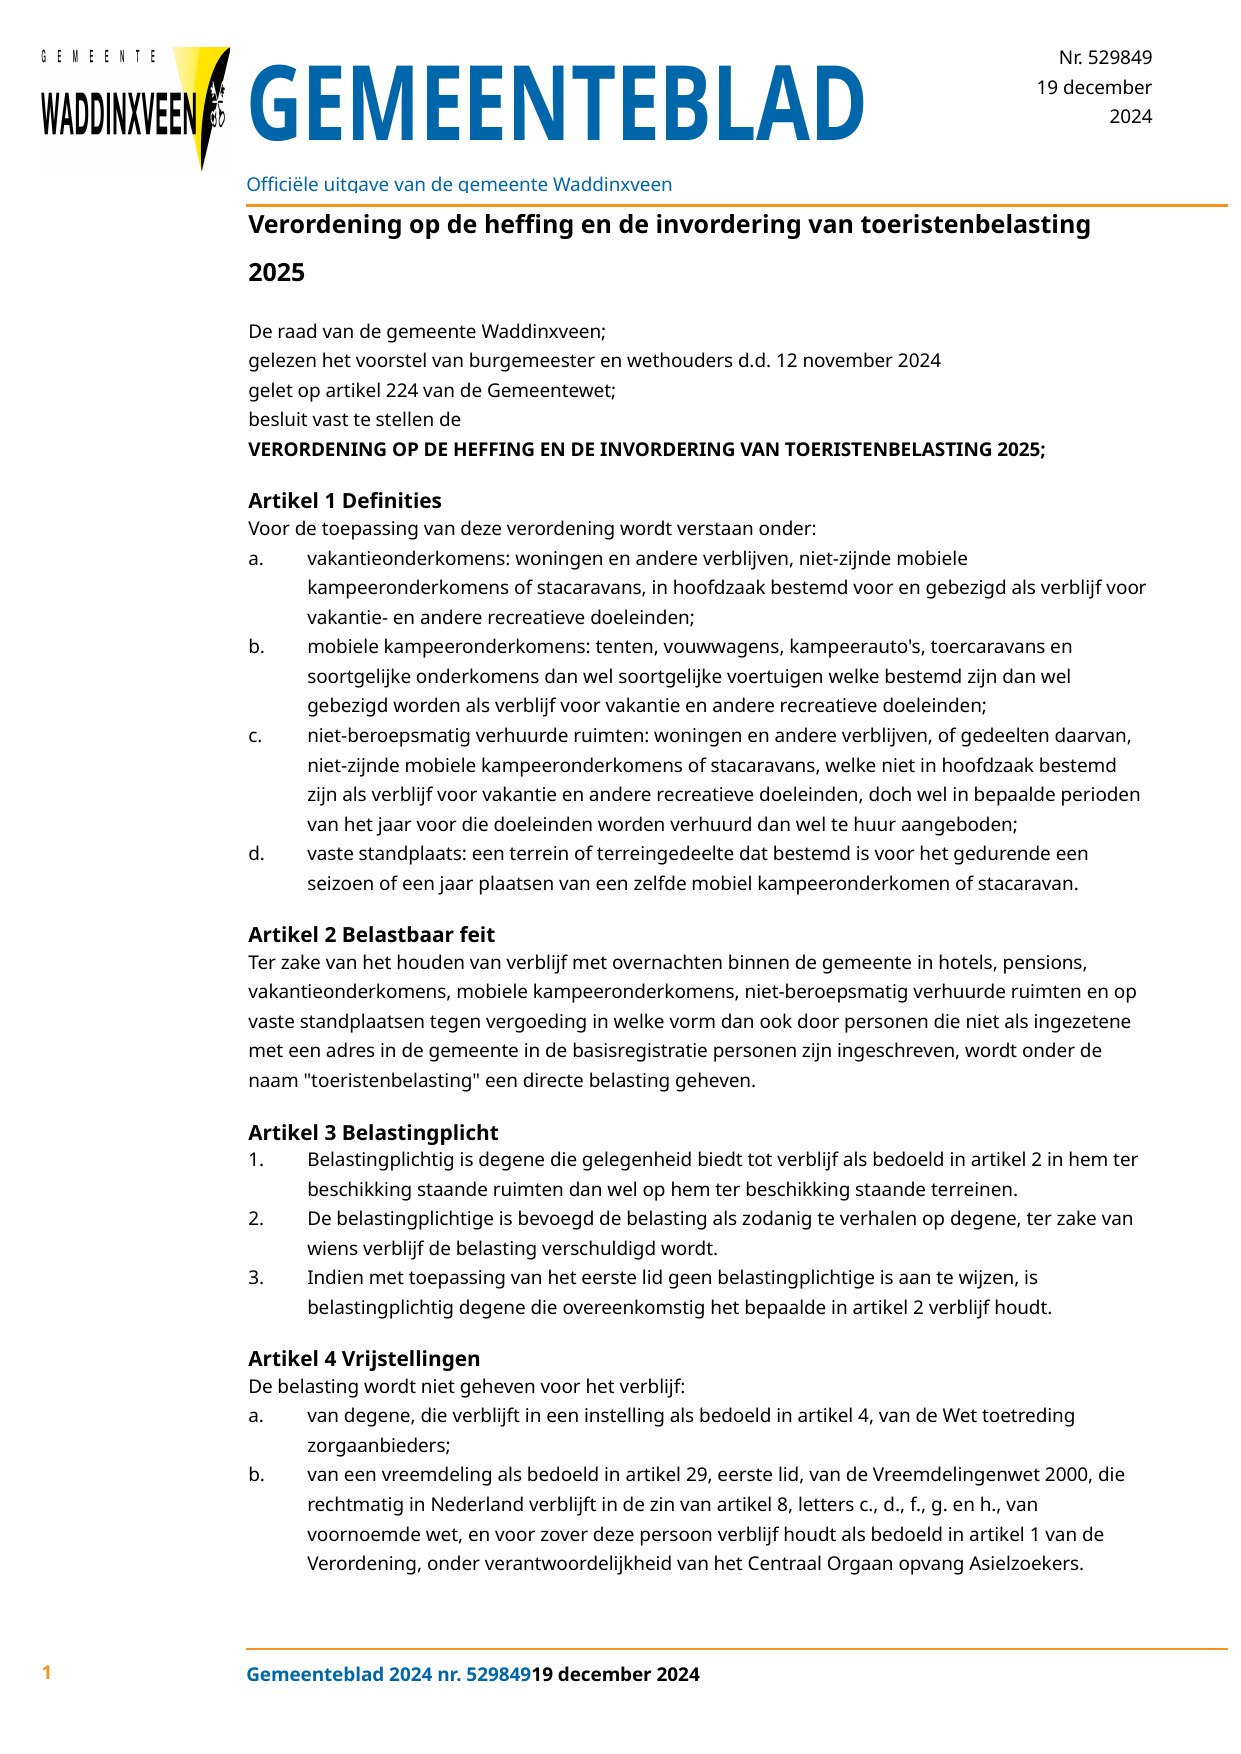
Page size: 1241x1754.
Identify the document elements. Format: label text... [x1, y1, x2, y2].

list van een vreemdeling als bedoeld in artikel 29, eerste lid, van de Vreemdelingenwet 2000, die rechtmatig in Nederland verblijft in de zin van artikel 8, letters c., d., f., g. en h., van voornoemde wet, en voor zover deze persoon verblijf houdt als bedoeld in artikel 1 van de Verordening, onder verantwoordelijkheid van het Centraal Orgaan opvang Asielzoekers. [248, 1462, 1152, 1576]
list De belastingplichtige is bevoegd de belasting als zodanig te verhalen op degene, ter zake van wiens verblijf de belasting verschuldigd wordt. [248, 1205, 1152, 1261]
text Ter zake van het houden van verblijf met overnachten binnen de gemeente in hotels, pensions, vakantieonderkomens, mobiele kampeeronderkomens, niet-beroepsmatig verhuurde ruimten en op vaste standplaatsen tegen vergoeding in welke vorm dan ook door personen die niet als ingezetene met een adres in de gemeente in de basisregistratie personen zijn ingeschreven, wordt onder de naam "toeristenbelasting" een directe belasting geheven. [248, 949, 1152, 1093]
list vakantieonderkomens: woningen en andere verblijven, niet-zijnde mobiele kampeeronderkomens of stacaravans, in hoofdzaak bestemd voor en gebezigd als verblijf voor vakantie- en andere recreatieve doeleinden; [248, 545, 1152, 629]
text Artikel 2 Belastbaar feit [248, 921, 1152, 949]
text gelezen het voorstel van burgemeester en wethouders d.d. 12 november 2024 [248, 347, 1152, 373]
text Artikel 3 Belastingplicht [248, 1118, 1152, 1146]
text gelet op artikel 224 van de Gemeentewet; [248, 377, 1152, 403]
list Indien met toepassing van het eerste lid geen belastingplichtige is aan te wijzen, is belastingplichtig degene die overeenkomstig het bepaalde in artikel 2 verblijf houdt. [248, 1264, 1152, 1320]
list Belastingplichtig is degene die gelegenheid biedt tot verblijf als bedoeld in artikel 2 in hem ter beschikking staande ruimten dan wel op hem ter beschikking staande terreinen. [248, 1146, 1152, 1201]
list mobiele kampeeronderkomens: tenten, vouwwagens, kampeerauto's, toercaravans en soortgelijke onderkomens dan wel soortgelijke voertuigen welke bestemd zijn dan wel gebezigd worden als verblijf voor vakantie en andere recreatieve doeleinden; [248, 633, 1152, 718]
text De raad van de gemeente Waddinxveen; [248, 318, 1152, 344]
text VERORDENING OP DE HEFFING EN DE INVORDERING VAN TOERISTENBELASTING 2025; [248, 436, 1152, 462]
picture [41, 47, 231, 172]
text Verordening op de heffing en de invordering van toeristenbelasting 2025 [248, 207, 1152, 288]
list van degene, die verblijft in een instelling als bedoeld in artikel 4, van de Wet toetreding zorgaanbieders; [248, 1402, 1152, 1458]
text Artikel 4 Vrijstellingen [248, 1344, 1152, 1373]
list vaste standplaats: een terrein of terreingedeelte dat bestemd is voor het gedurende een seizoen of een jaar plaatsen van een zelfde mobiel kampeeronderkomen of stacaravan. [248, 841, 1152, 896]
text besluit vast te stellen de [248, 407, 1152, 432]
list niet-beroepsmatig verhuurde ruimten: woningen en andere verblijven, of gedeelten daarvan, niet-zijnde mobiele kampeeronderkomens of stacaravans, welke niet in hoofdzaak bestemd zijn als verblijf voor vakantie en andere recreatieve doeleinden, doch wel in bepaalde perioden van het jaar voor die doeleinden worden verhuurd dan wel te huur aangeboden; [248, 722, 1152, 837]
text De belasting wordt niet geheven voor het verblijf: [248, 1373, 1152, 1399]
text Voor de toepassing van deze verordening wordt verstaan onder: [248, 515, 1152, 541]
text Artikel 1 Definities [248, 487, 1152, 515]
